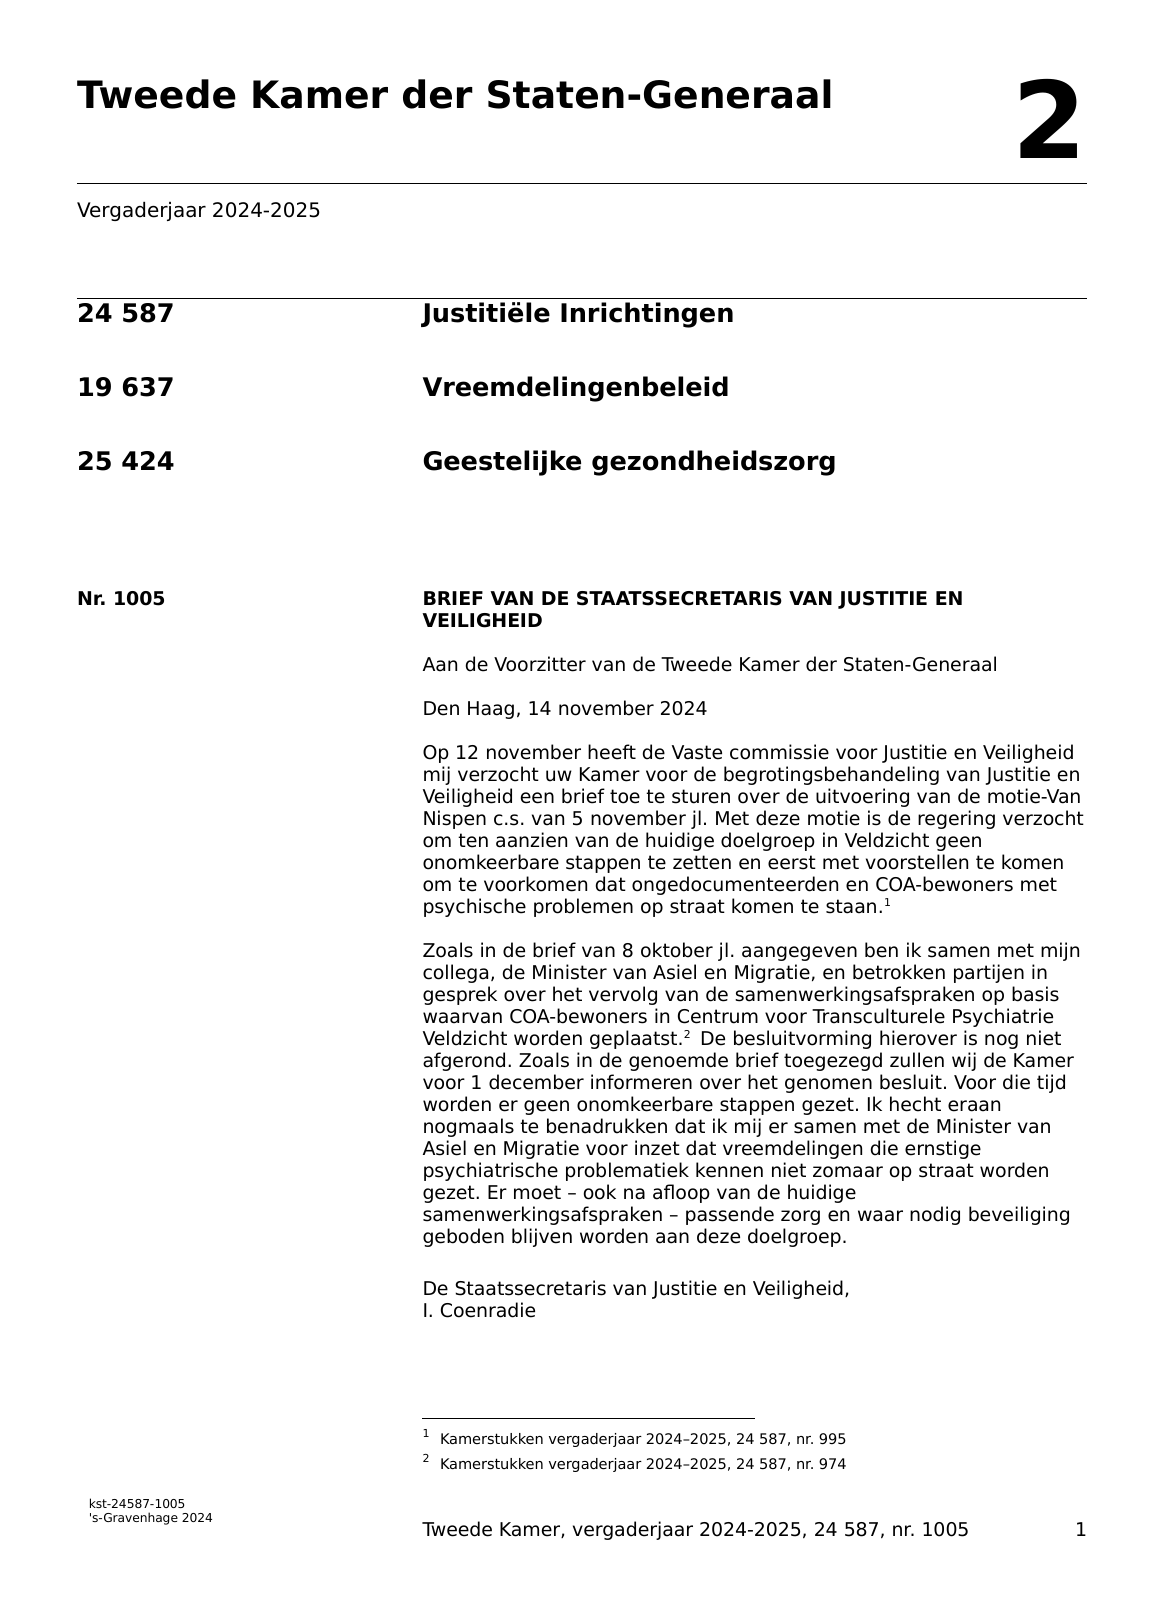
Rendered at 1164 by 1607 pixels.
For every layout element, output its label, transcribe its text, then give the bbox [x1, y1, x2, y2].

table_header 2 [886, 59, 1087, 183]
subtitle 19 637 Vreemdelingenbeleid [77, 373, 1087, 403]
subtitle Nr. 1005 BRIEF VAN DE STAATSSECRETARIS VAN JUSTITIE EN VEILIGHEID [77, 588, 1087, 632]
text Kamerstukken vergaderjaar 2024–2025, 24 587, nr. 995 [422, 1427, 1087, 1449]
text 's-Gravenhage 2024 [88, 1511, 323, 1525]
subtitle 25 424 Geestelijke gezondheidszorg [77, 447, 1087, 477]
table_header Tweede Kamer der Staten-Generaal [77, 59, 886, 183]
table_cell Vergaderjaar 2024-2025 [77, 184, 1087, 298]
text Aan de Voorzitter van de Tweede Kamer der Staten-Generaal [422, 654, 1087, 676]
text Op 12 november heeft de Vaste commissie voor Justitie en Veiligheid mij verzocht uw Kamer voor de begrotingsbehandeling van Justitie en Veiligheid een brief toe te sturen over de uitvoering van de motie-Van Nispen c.s. van 5 november jl. Met deze motie is de regering verzocht om ten aanzien van de huidige doelgroep in Veldzicht geen onomkeerbare stappen te zetten en eerst met voorstellen te komen om te voorkomen dat ongedocumenteerden en COA-bewoners met psychische problemen op straat komen te staan. [422, 742, 1087, 918]
subtitle 24 587 Justitiële Inrichtingen [77, 299, 1087, 329]
text Den Haag, 14 november 2024 [422, 698, 1087, 720]
text Zoals in de brief van 8 oktober jl. aangegeven ben ik samen met mijn collega, de Minister van Asiel en Migratie, en betrokken partijen in gesprek over het vervolg van de samenwerkingsafspraken op basis waarvan COA-bewoners in Centrum voor Transculturele Psychiatrie Veldzicht worden geplaatst. De besluitvorming hierover is nog niet afgerond. Zoals in de genoemde brief toegezegd zullen wij de Kamer voor 1 december informeren over het genomen besluit. Voor die tijd worden er geen onomkeerbare stappen gezet. Ik hecht eraan nogmaals te benadrukken dat ik mij er samen met de Minister van Asiel en Migratie voor inzet dat vreemdelingen die ernstige psychiatrische problematiek kennen niet zomaar op straat worden gezet. Er moet – ook na afloop van de huidige samenwerkingsafspraken – passende zorg en waar nodig beveiliging geboden blijven worden aan deze doelgroep. [422, 940, 1087, 1248]
text De Staatssecretaris van Justitie en Veiligheid, I. Coenradie [422, 1278, 1087, 1322]
text Kamerstukken vergaderjaar 2024–2025, 24 587, nr. 974 [422, 1452, 1087, 1474]
text kst-24587-1005 [88, 1497, 323, 1511]
